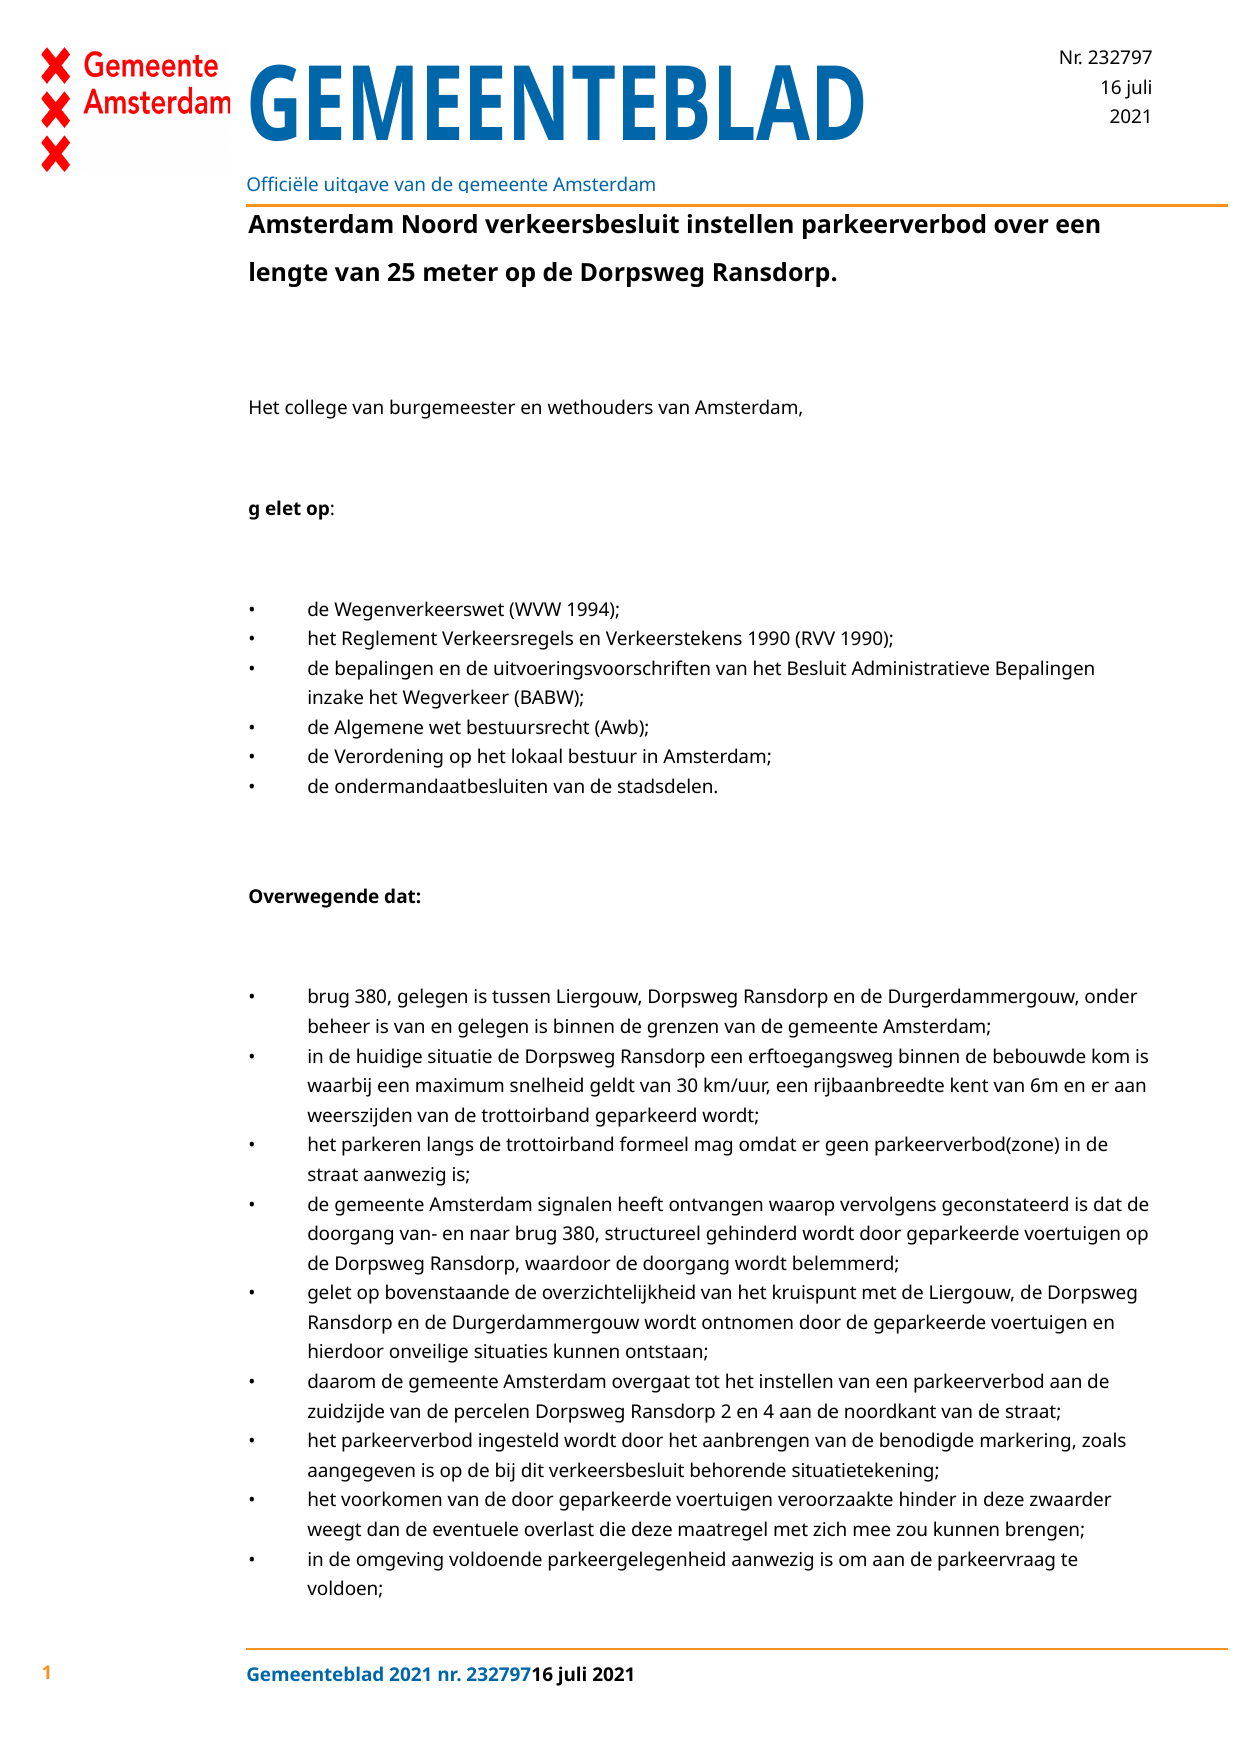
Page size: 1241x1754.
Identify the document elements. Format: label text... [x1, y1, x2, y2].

list in de omgeving voldoende parkeergelegenheid aanwezig is om aan de parkeervraag te voldoen; [248, 1546, 1152, 1601]
list de gemeente Amsterdam signalen heeft ontvangen waarop vervolgens geconstateerd is dat de doorgang van- en naar brug 380, structureel gehinderd wordt door geparkeerde voertuigen op de Dorpsweg Ransdorp, waardoor de doorgang wordt belemmerd; [248, 1191, 1152, 1276]
list het parkeerverbod ingesteld wordt door het aanbrengen van de benodigde markering, zoals aangegeven is op de bij dit verkeersbesluit behorende situatietekening; [248, 1427, 1152, 1483]
list de Wegenverkeerswet (WVW 1994); [248, 596, 1152, 621]
text Overwegende dat: [248, 883, 1152, 908]
text g elet op: [248, 495, 1152, 521]
list daarom de gemeente Amsterdam overgaat tot het instellen van een parkeerverbod aan de zuidzijde van de percelen Dorpsweg Ransdorp 2 en 4 aan de noordkant van de straat; [248, 1368, 1152, 1423]
list gelet op bovenstaande de overzichtelijkheid van het kruispunt met de Liergouw, de Dorpsweg Ransdorp en de Durgerdammergouw wordt ontnomen door de geparkeerde voertuigen en hierdoor onveilige situaties kunnen ontstaan; [248, 1279, 1152, 1364]
picture [41, 47, 231, 172]
list in de huidige situatie de Dorpsweg Ransdorp een erftoegangsweg binnen de bebouwde kom is waarbij een maximum snelheid geldt van 30 km/uur, een rijbaanbreedte kent van 6m en er aan weerszijden van de trottoirband geparkeerd wordt; [248, 1043, 1152, 1128]
list de bepalingen en de uitvoeringsvoorschriften van het Besluit Administratieve Bepalingen inzake het Wegverkeer (BABW); [248, 655, 1152, 710]
list brug 380, gelegen is tussen Liergouw, Dorpsweg Ransdorp en de Durgerdammergouw, onder beheer is van en gelegen is binnen de grenzen van de gemeente Amsterdam; [248, 984, 1152, 1039]
list het voorkomen van de door geparkeerde voertuigen veroorzaakte hinder in deze zwaarder weegt dan de eventuele overlast die deze maatregel met zich mee zou kunnen brengen; [248, 1487, 1152, 1542]
list het parkeren langs de trottoirband formeel mag omdat er geen parkeerverbod(zone) in de straat aanwezig is; [248, 1132, 1152, 1187]
text Het college van burgemeester en wethouders van Amsterdam, [248, 394, 1152, 420]
text Amsterdam Noord verkeersbesluit instellen parkeerverbod over een lengte van 25 meter op de Dorpsweg Ransdorp. [248, 207, 1152, 288]
list het Reglement Verkeersregels en Verkeerstekens 1990 (RVV 1990); [248, 625, 1152, 651]
list de ondermandaatbesluiten van de stadsdelen. [248, 773, 1152, 799]
list de Verordening op het lokaal bestuur in Amsterdam; [248, 744, 1152, 769]
list de Algemene wet bestuursrecht (Awb); [248, 714, 1152, 740]
